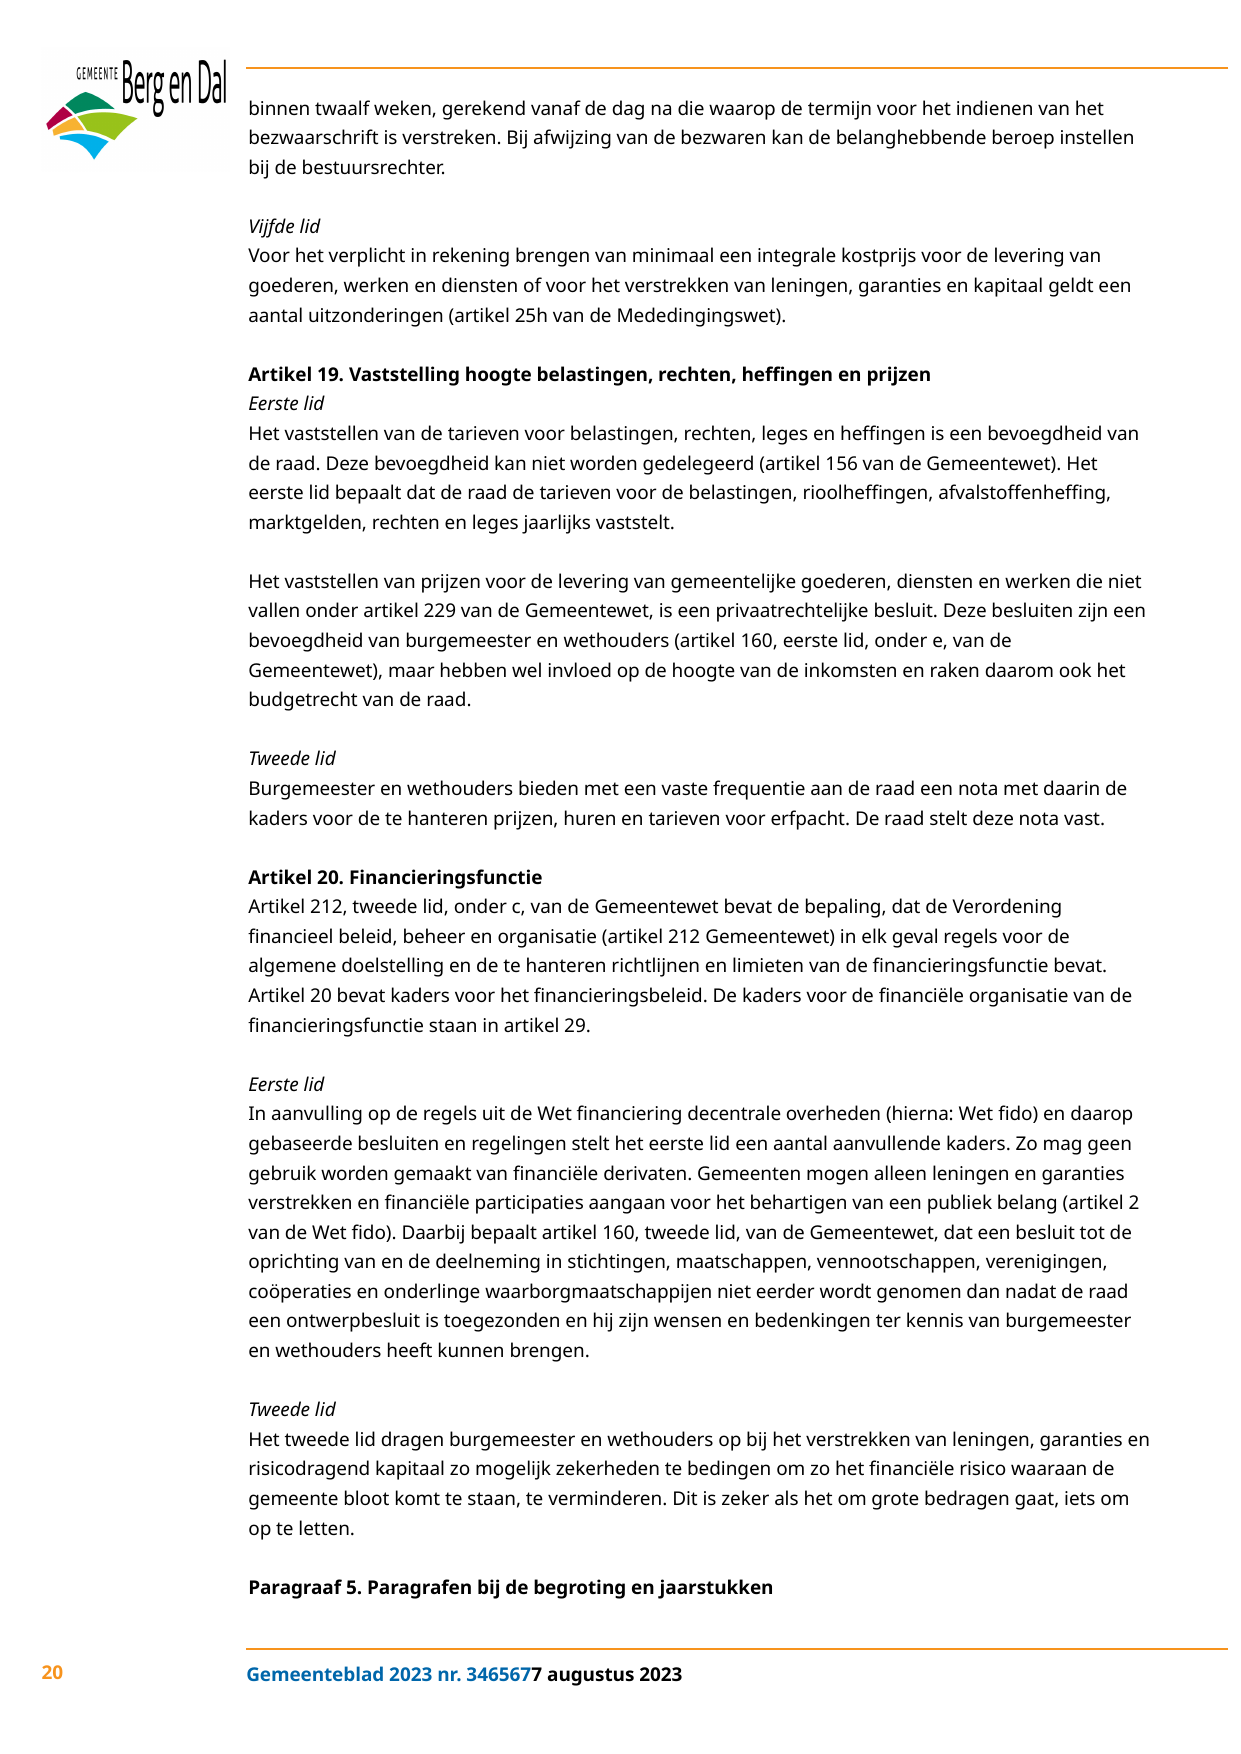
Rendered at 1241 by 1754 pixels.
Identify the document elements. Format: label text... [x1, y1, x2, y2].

text Het vaststellen van prijzen voor de levering van gemeentelijke goederen, diensten en werken die niet vallen onder artikel 229 van de Gemeentewet, is een privaatrechtelijke besluit. Deze besluiten zijn een bevoegdheid van burgemeester en wethouders (artikel 160, eerste lid, onder e, van de Gemeentewet), maar hebben wel invloed op de hoogte van de inkomsten en raken daarom ook het budgetrecht van de raad. [248, 568, 1152, 712]
text binnen twaalf weken, gerekend vanaf de dag na die waarop de termijn voor het indienen van het bezwaarschrift is verstreken. Bij afwijzing van de bezwaren kan de belanghebbende beroep instellen bij de bestuursrechter. [248, 95, 1152, 180]
text Het tweede lid dragen burgemeester en wethouders op bij het verstrekken van leningen, garanties en risicodragend kapitaal zo mogelijk zekerheden te bedingen om zo het financiële risico waaraan de gemeente bloot komt te staan, te verminderen. Dit is zeker als het om grote bedragen gaat, iets om op te letten. [248, 1426, 1152, 1541]
text Burgemeester en wethouders bieden met een vaste frequentie aan de raad een nota met daarin de kaders voor de te hanteren prijzen, huren en tarieven voor erfpacht. De raad stelt deze nota vast. [248, 775, 1152, 831]
text Eerste lid [248, 391, 1152, 416]
text Voor het verplicht in rekening brengen van minimaal een integrale kostprijs voor de levering van goederen, werken en diensten of voor het verstrekken van leningen, garanties en kapitaal geldt een aantal uitzonderingen (artikel 25h van de Mededingingswet). [248, 243, 1152, 328]
text In aanvulling op de regels uit de Wet financiering decentrale overheden (hierna: Wet fido) en daarop gebaseerde besluiten en regelingen stelt het eerste lid een aantal aanvullende kaders. Zo mag geen gebruik worden gemaakt van financiële derivaten. Gemeenten mogen alleen leningen en garanties verstrekken en financiële participaties aangaan voor het behartigen van een publiek belang (artikel 2 van de Wet fido). Daarbij bepaalt artikel 160, tweede lid, van de Gemeentewet, dat een besluit tot de oprichting van en de deelneming in stichtingen, maatschappen, vennootschappen, verenigingen, coöperaties en onderlinge waarborgmaatschappijen niet eerder wordt genomen dan nadat de raad een ontwerpbesluit is toegezonden en hij zijn wensen en bedenkingen ter kennis van burgemeester en wethouders heeft kunnen brengen. [248, 1101, 1152, 1363]
text Het vaststellen van de tarieven voor belastingen, rechten, leges en heffingen is een bevoegdheid van de raad. Deze bevoegdheid kan niet worden gedelegeerd (artikel 156 van de Gemeentewet). Het eerste lid bepaalt dat de raad de tarieven voor de belastingen, rioolheffingen, afvalstoffenheffing, marktgelden, rechten en leges jaarlijks vaststelt. [248, 420, 1152, 535]
text Paragraaf 5. Paragrafen bij de begroting en jaarstukken [248, 1574, 1152, 1600]
text Vijfde lid [248, 213, 1152, 239]
picture [41, 47, 231, 172]
text Tweede lid [248, 746, 1152, 771]
text Eerste lid [248, 1071, 1152, 1097]
text Artikel 212, tweede lid, onder c, van de Gemeentewet bevat de bepaling, dat de Verordening financieel beleid, beheer en organisatie (artikel 212 Gemeentewet) in elk geval regels voor de algemene doelstelling en de te hanteren richtlijnen en limieten van de financieringsfunctie bevat. Artikel 20 bevat kaders voor het financieringsbeleid. De kaders voor de financiële organisatie van de financieringsfunctie staan in artikel 29. [248, 893, 1152, 1038]
text Tweede lid [248, 1396, 1152, 1422]
text Artikel 20. Financieringsfunctie [248, 864, 1152, 890]
text Artikel 19. Vaststelling hoogte belastingen, rechten, heffingen en prijzen [248, 361, 1152, 387]
